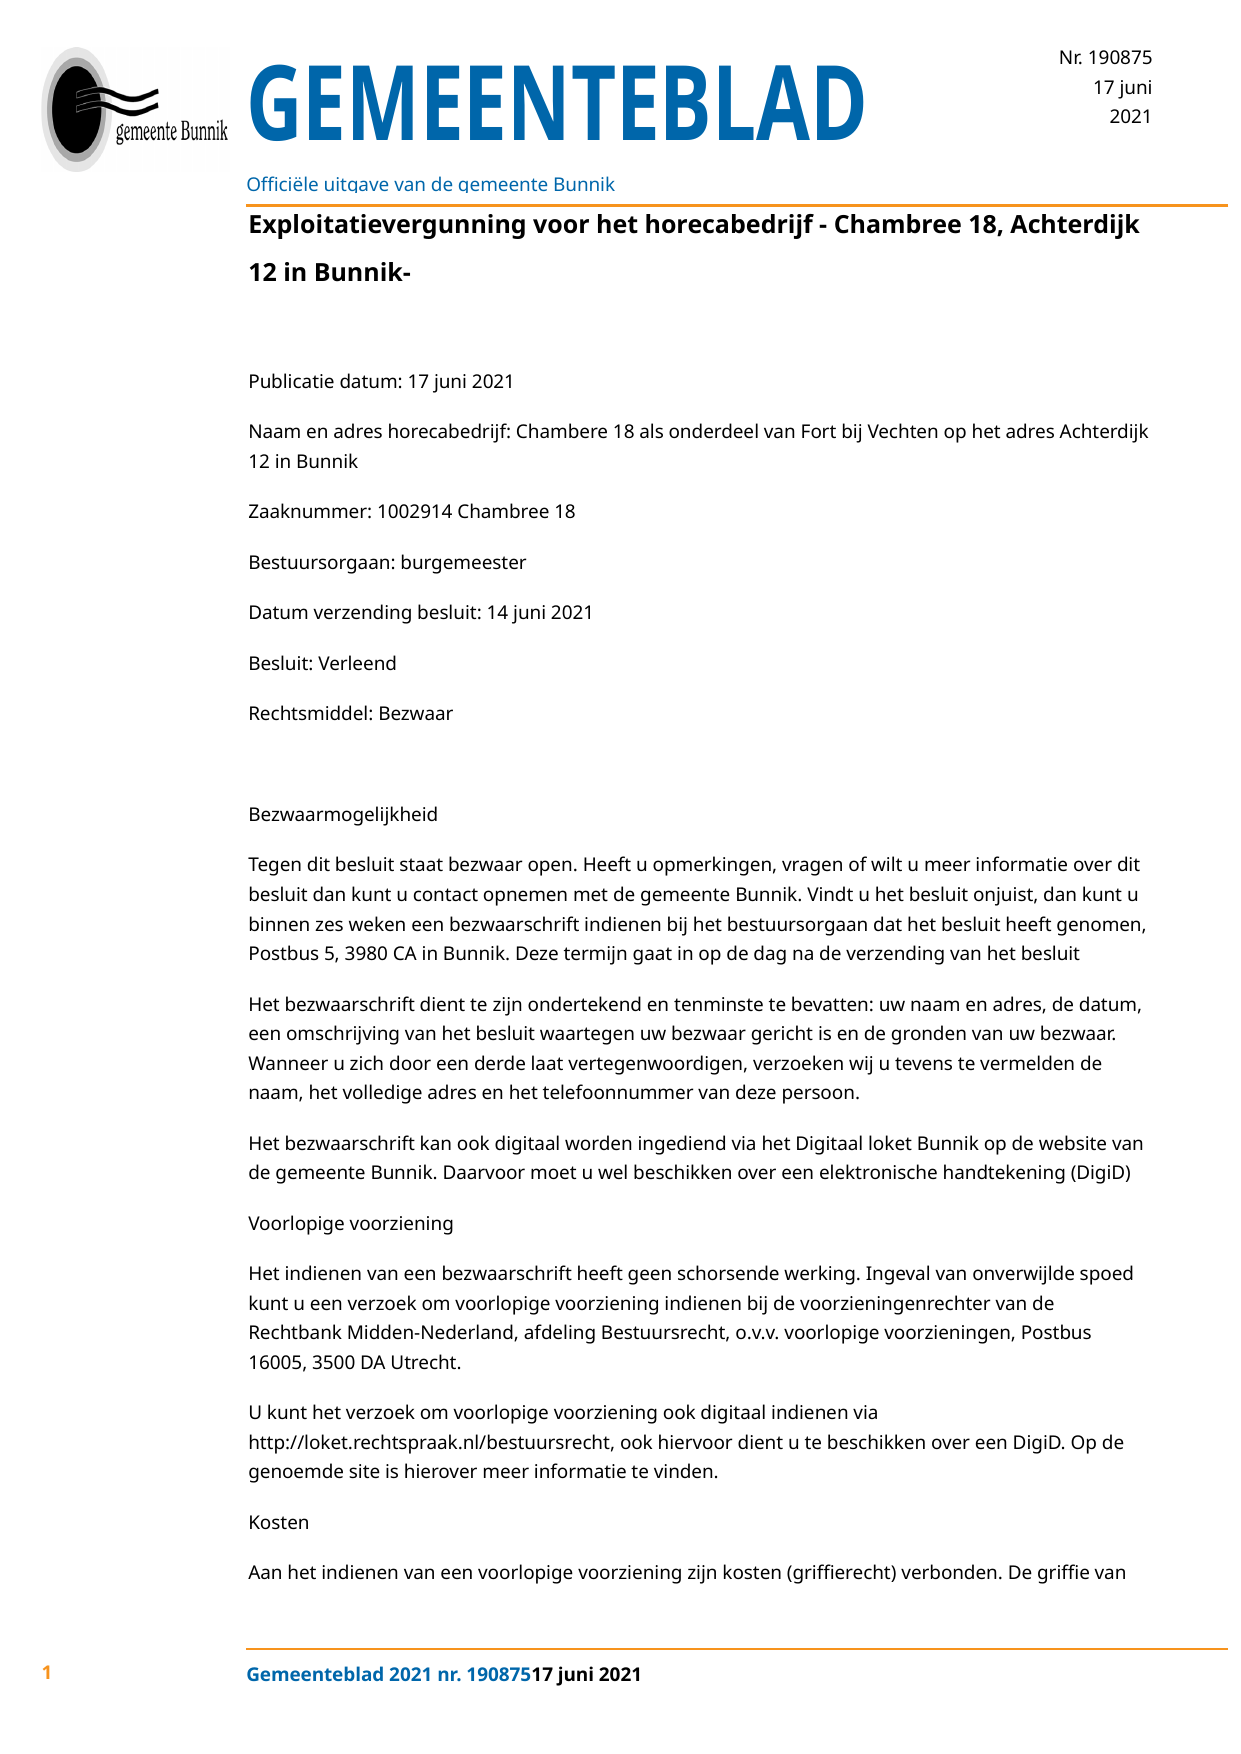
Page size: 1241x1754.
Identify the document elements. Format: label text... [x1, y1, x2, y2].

text Rechtsmiddel: Bezwaar [248, 700, 1152, 726]
text Exploitatievergunning voor het horecabedrijf - Chambree 18, Achterdijk 12 in Bunnik- [248, 207, 1152, 288]
text Tegen dit besluit staat bezwaar open. Heeft u opmerkingen, vragen of wilt u meer informatie over dit besluit dan kunt u contact opnemen met de gemeente Bunnik. Vindt u het besluit onjuist, dan kunt u binnen zes weken een bezwaarschrift indienen bij het bestuursorgaan dat het besluit heeft genomen, Postbus 5, 3980 CA in Bunnik. Deze termijn gaat in op de dag na de verzending van het besluit [248, 852, 1152, 966]
text Publicatie datum: 17 juni 2021 [248, 368, 1152, 394]
text Aan het indienen van een voorlopige voorziening zijn kosten (griffierecht) verbonden. De griffie van [248, 1559, 1152, 1585]
text Het bezwaarschrift dient te zijn ondertekend en tenminste te bevatten: uw naam en adres, de datum, een omschrijving van het besluit waartegen uw bezwaar gericht is en de gronden van uw bezwaar. Wanneer u zich door een derde laat vertegenwoordigen, verzoeken wij u tevens te vermelden de naam, het volledige adres en het telefoonnummer van deze persoon. [248, 991, 1152, 1105]
text Zaaknummer: 1002914 Chambree 18 [248, 499, 1152, 524]
picture [41, 47, 231, 172]
text Het indienen van een bezwaarschrift heeft geen schorsende werking. Ingeval van onverwijlde spoed kunt u een verzoek om voorlopige voorziening indienen bij de voorzieningenrechter van de Rechtbank Midden-Nederland, afdeling Bestuursrecht, o.v.v. voorlopige voorzieningen, Postbus 16005, 3500 DA Utrecht. [248, 1260, 1152, 1375]
text Voorlopige voorziening [248, 1210, 1152, 1236]
text U kunt het verzoek om voorlopige voorziening ook digitaal indienen via http://loket.rechtspraak.nl/bestuursrecht, ook hiervoor dient u te beschikken over een DigiD. Op de genoemde site is hierover meer informatie te vinden. [248, 1399, 1152, 1484]
text Kosten [248, 1509, 1152, 1535]
text Datum verzending besluit: 14 juni 2021 [248, 599, 1152, 625]
text Naam en adres horecabedrijf: Chambere 18 als onderdeel van Fort bij Vechten op het adres Achterdijk 12 in Bunnik [248, 419, 1152, 474]
text Bezwaarmogelijkheid [248, 801, 1152, 827]
text Het bezwaarschrift kan ook digitaal worden ingediend via het Digitaal loket Bunnik op de website van de gemeente Bunnik. Daarvoor moet u wel beschikken over een elektronische handtekening (DigiD) [248, 1130, 1152, 1185]
text Besluit: Verleend [248, 650, 1152, 676]
text Bestuursorgaan: burgemeester [248, 549, 1152, 575]
